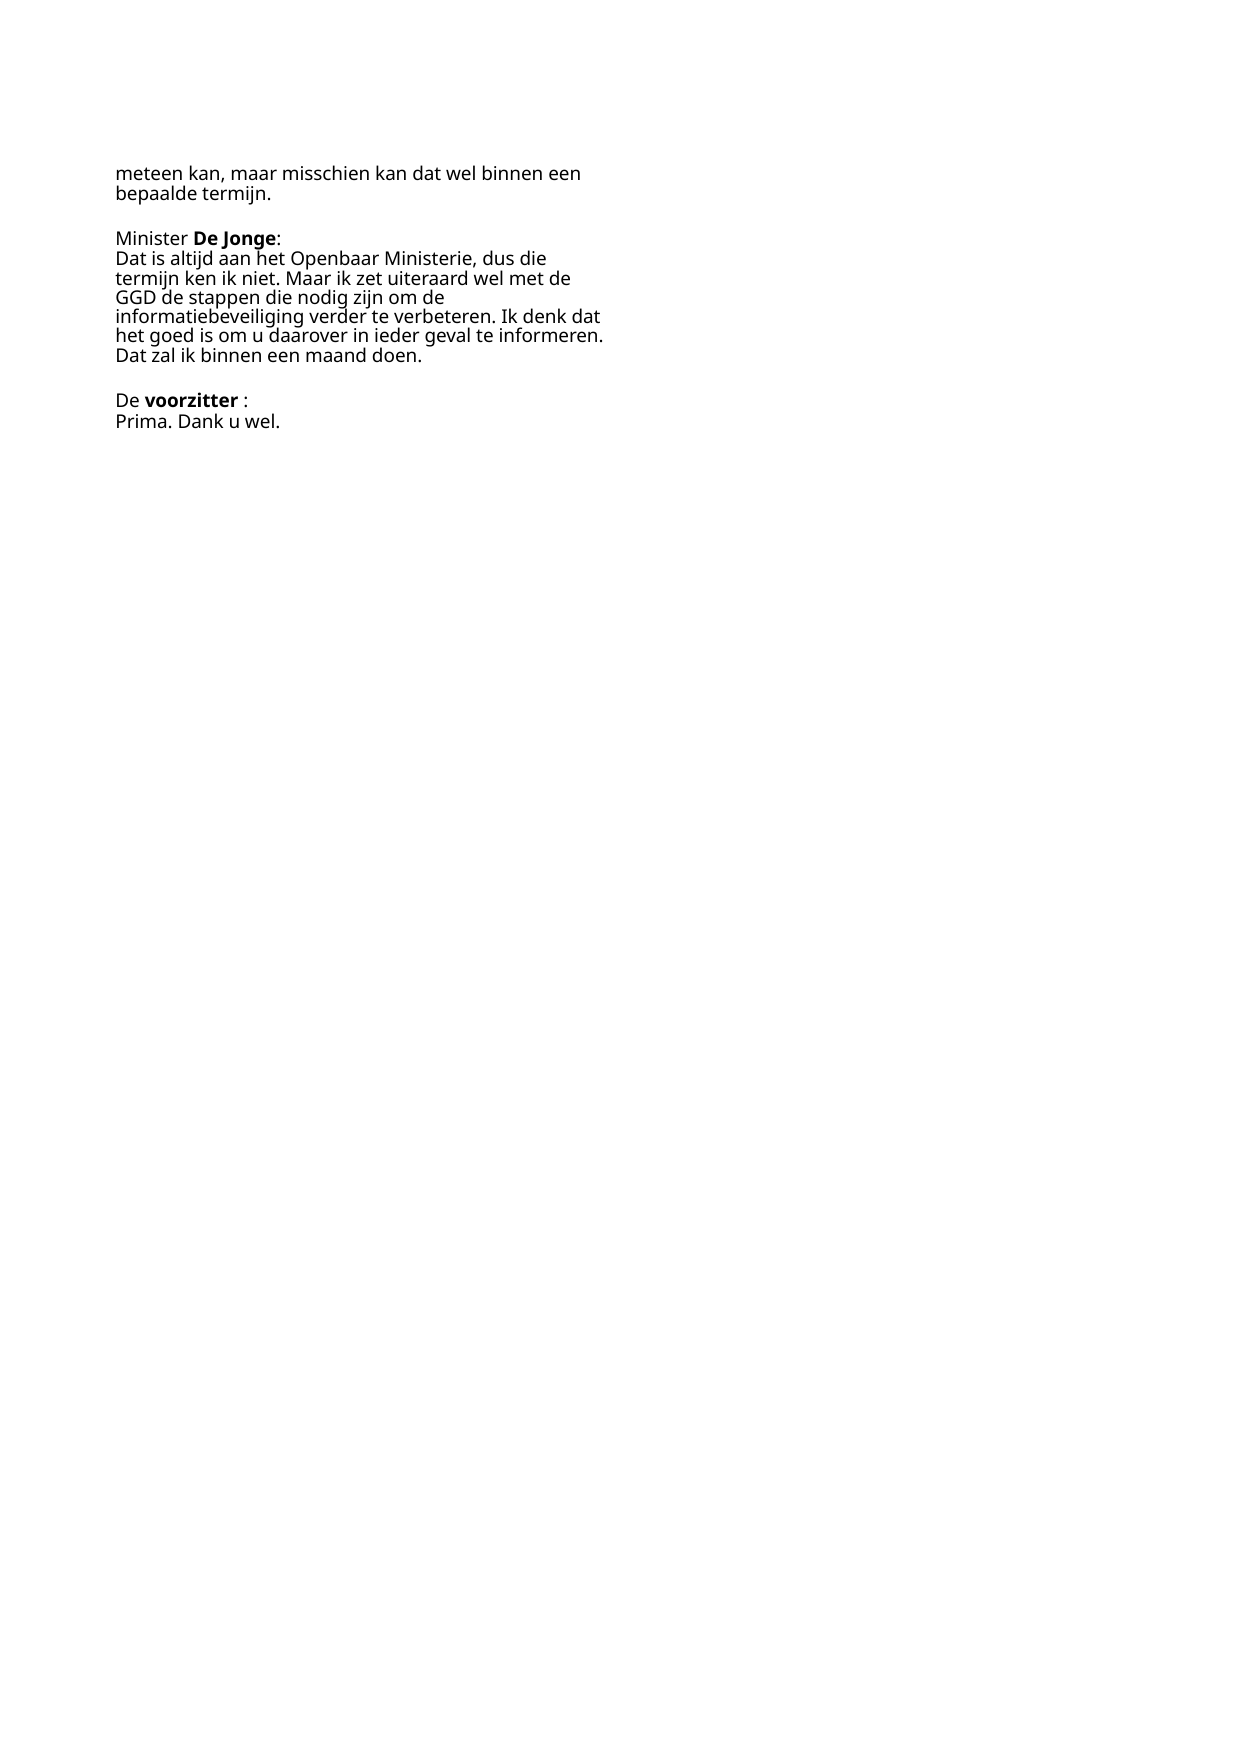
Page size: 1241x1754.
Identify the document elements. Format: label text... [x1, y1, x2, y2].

text Prima. Dank u wel. [115, 413, 605, 432]
text meteen kan, maar misschien kan dat wel binnen een bepaalde termijn. [115, 165, 605, 204]
text De voorzitter : [115, 387, 605, 413]
text Dat is altijd aan het Openbaar Ministerie, dus die termijn ken ik niet. Maar ik zet uiteraard wel met de GGD de stappen die nodig zijn om de informatiebeveiliging verder te verbeteren. Ik denk dat het goed is om u daarover in ieder geval te informeren. Dat zal ik binnen een maand doen. [115, 250, 605, 366]
text Minister De Jonge: [115, 225, 605, 250]
